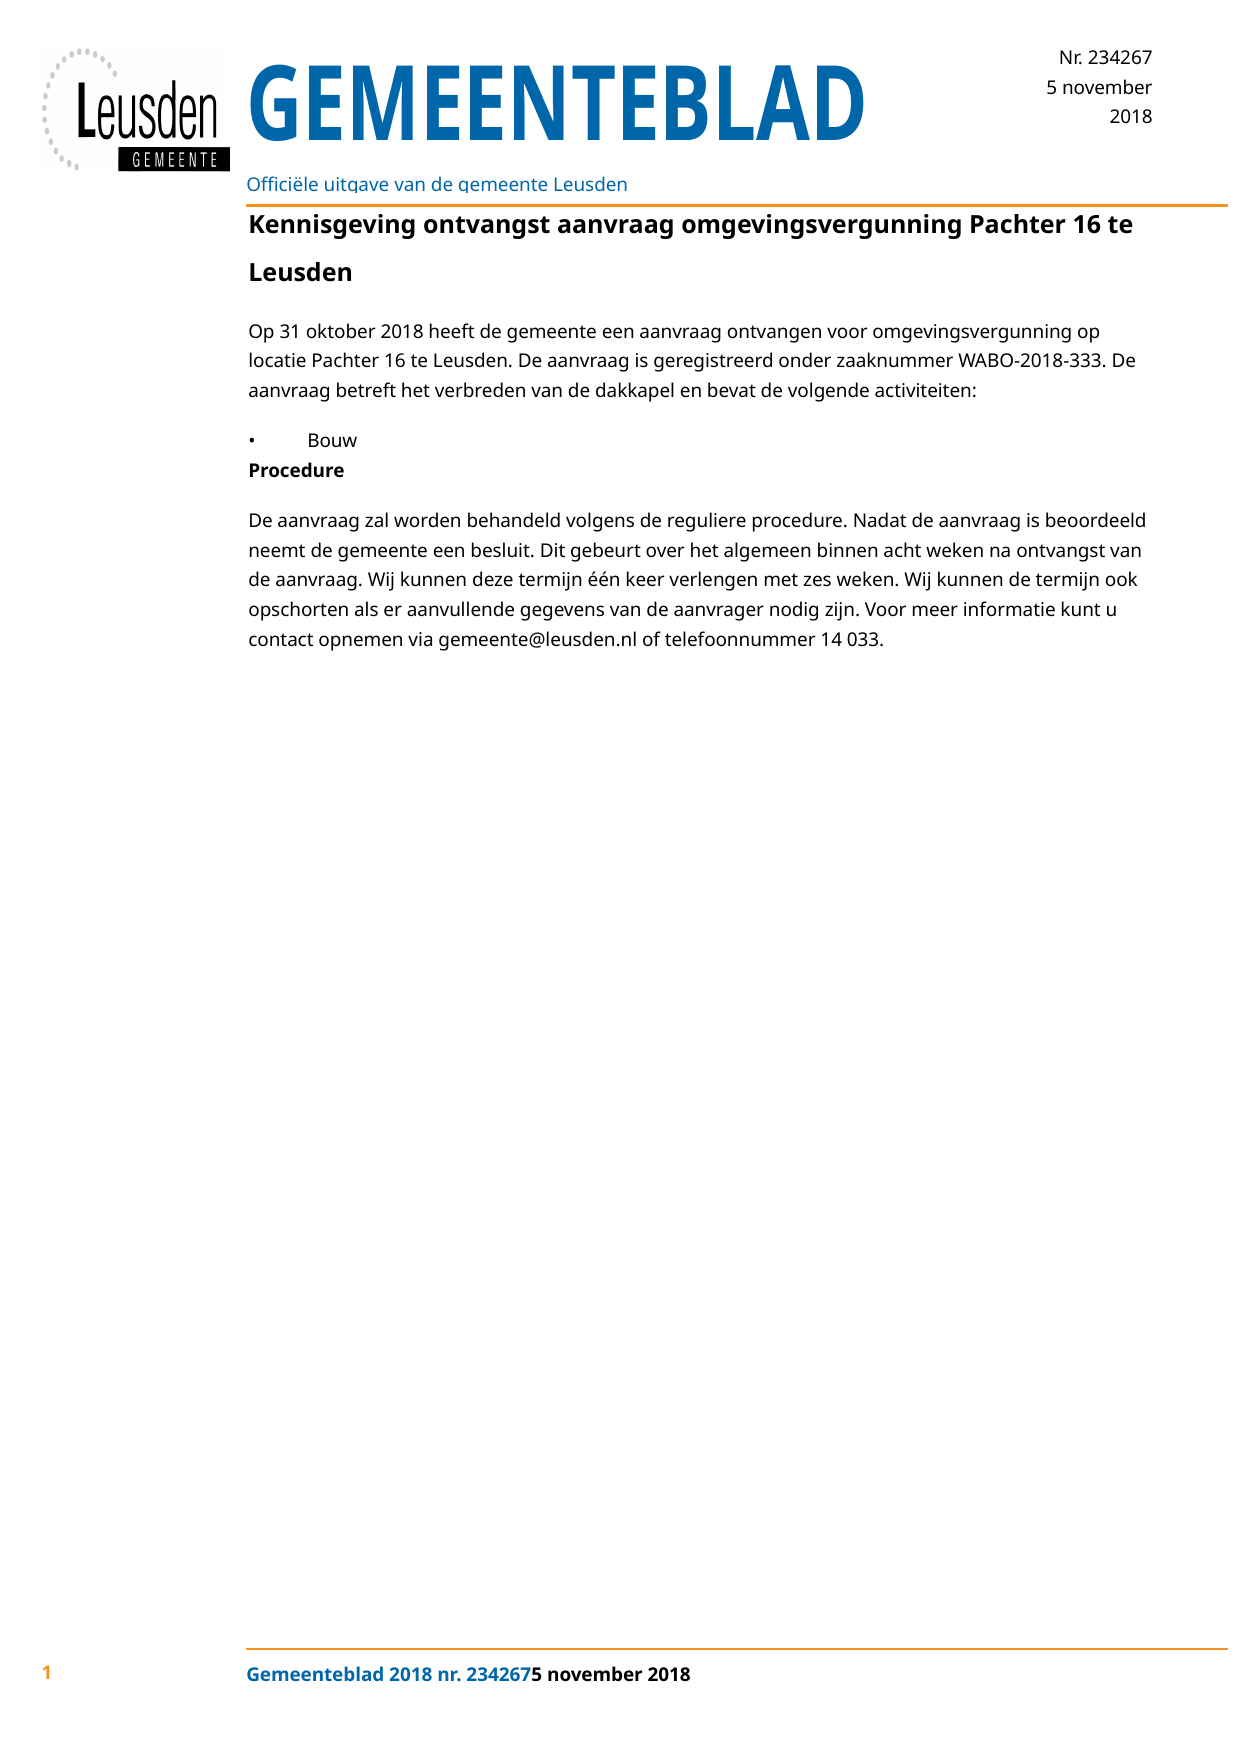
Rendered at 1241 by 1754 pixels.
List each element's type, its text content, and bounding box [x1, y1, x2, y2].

text Procedure [248, 457, 1152, 483]
text Kennisgeving ontvangst aanvraag omgevingsvergunning Pachter 16 te Leusden [248, 207, 1152, 288]
text De aanvraag zal worden behandeld volgens de reguliere procedure. Nadat de aanvraag is beoordeeld neemt de gemeente een besluit. Dit gebeurt over het algemeen binnen acht weken na ontvangst van de aanvraag. Wij kunnen deze termijn één keer verlengen met zes weken. Wij kunnen de termijn ook opschorten als er aanvullende gegevens van de aanvrager nodig zijn. Voor meer informatie kunt u contact opnemen via gemeente@leusden.nl of telefoonnummer 14 033. [248, 507, 1152, 652]
text Op 31 oktober 2018 heeft de gemeente een aanvraag ontvangen voor omgevingsvergunning op locatie Pachter 16 te Leusden. De aanvraag is geregistreerd onder zaaknummer WABO-2018-333. De aanvraag betreft het verbreden van de dakkapel en bevat de volgende activiteiten: [248, 318, 1152, 403]
picture [41, 47, 231, 172]
list Bouw [248, 427, 1152, 453]
